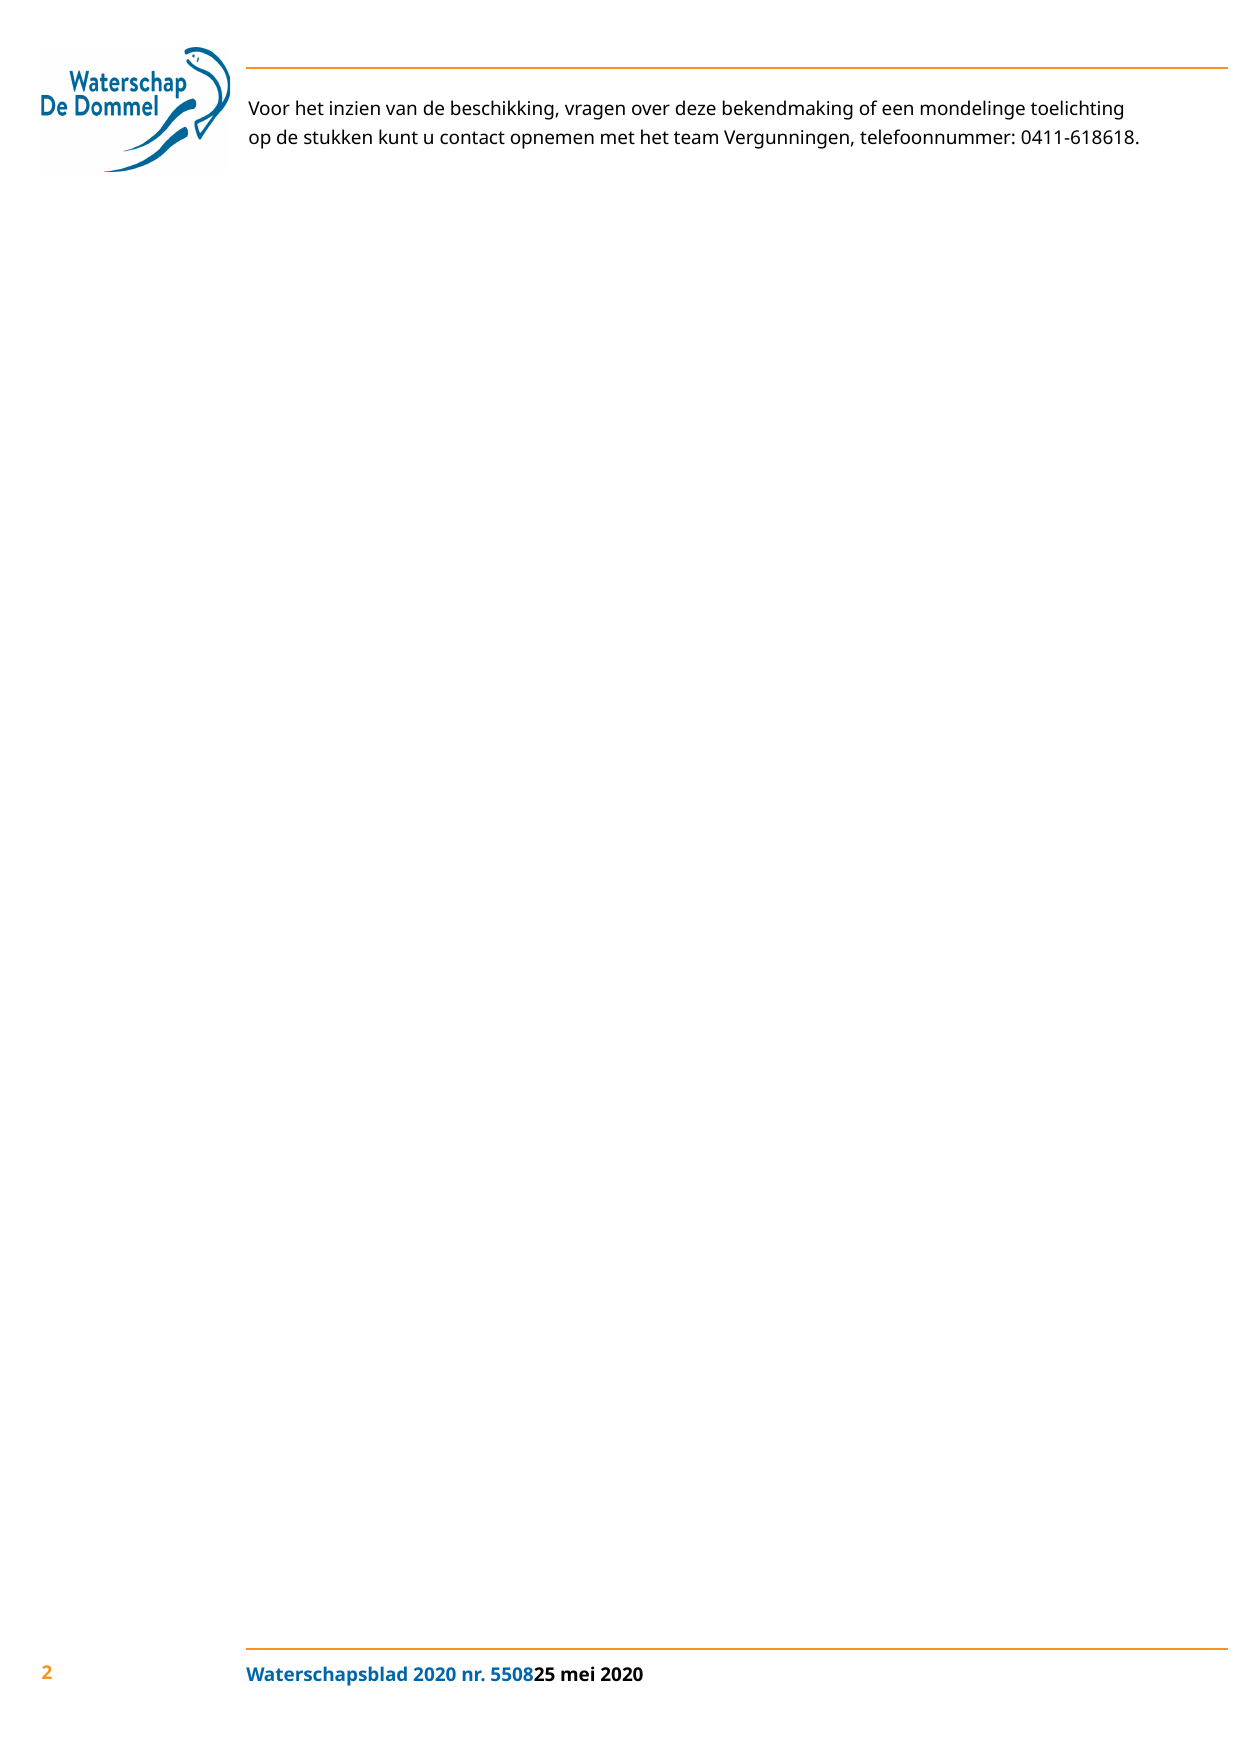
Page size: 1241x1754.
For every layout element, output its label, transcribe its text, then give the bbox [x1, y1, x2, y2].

picture [204, 47, 231, 76]
picture [45, 99, 51, 111]
picture [41, 47, 231, 172]
text Voor het inzien van de beschikking, vragen over deze bekendmaking of een mondelinge toelichting op de stukken kunt u contact opnemen met het team Vergunningen, telefoonnummer: 0411-618618. [248, 95, 1152, 150]
picture [198, 118, 210, 131]
